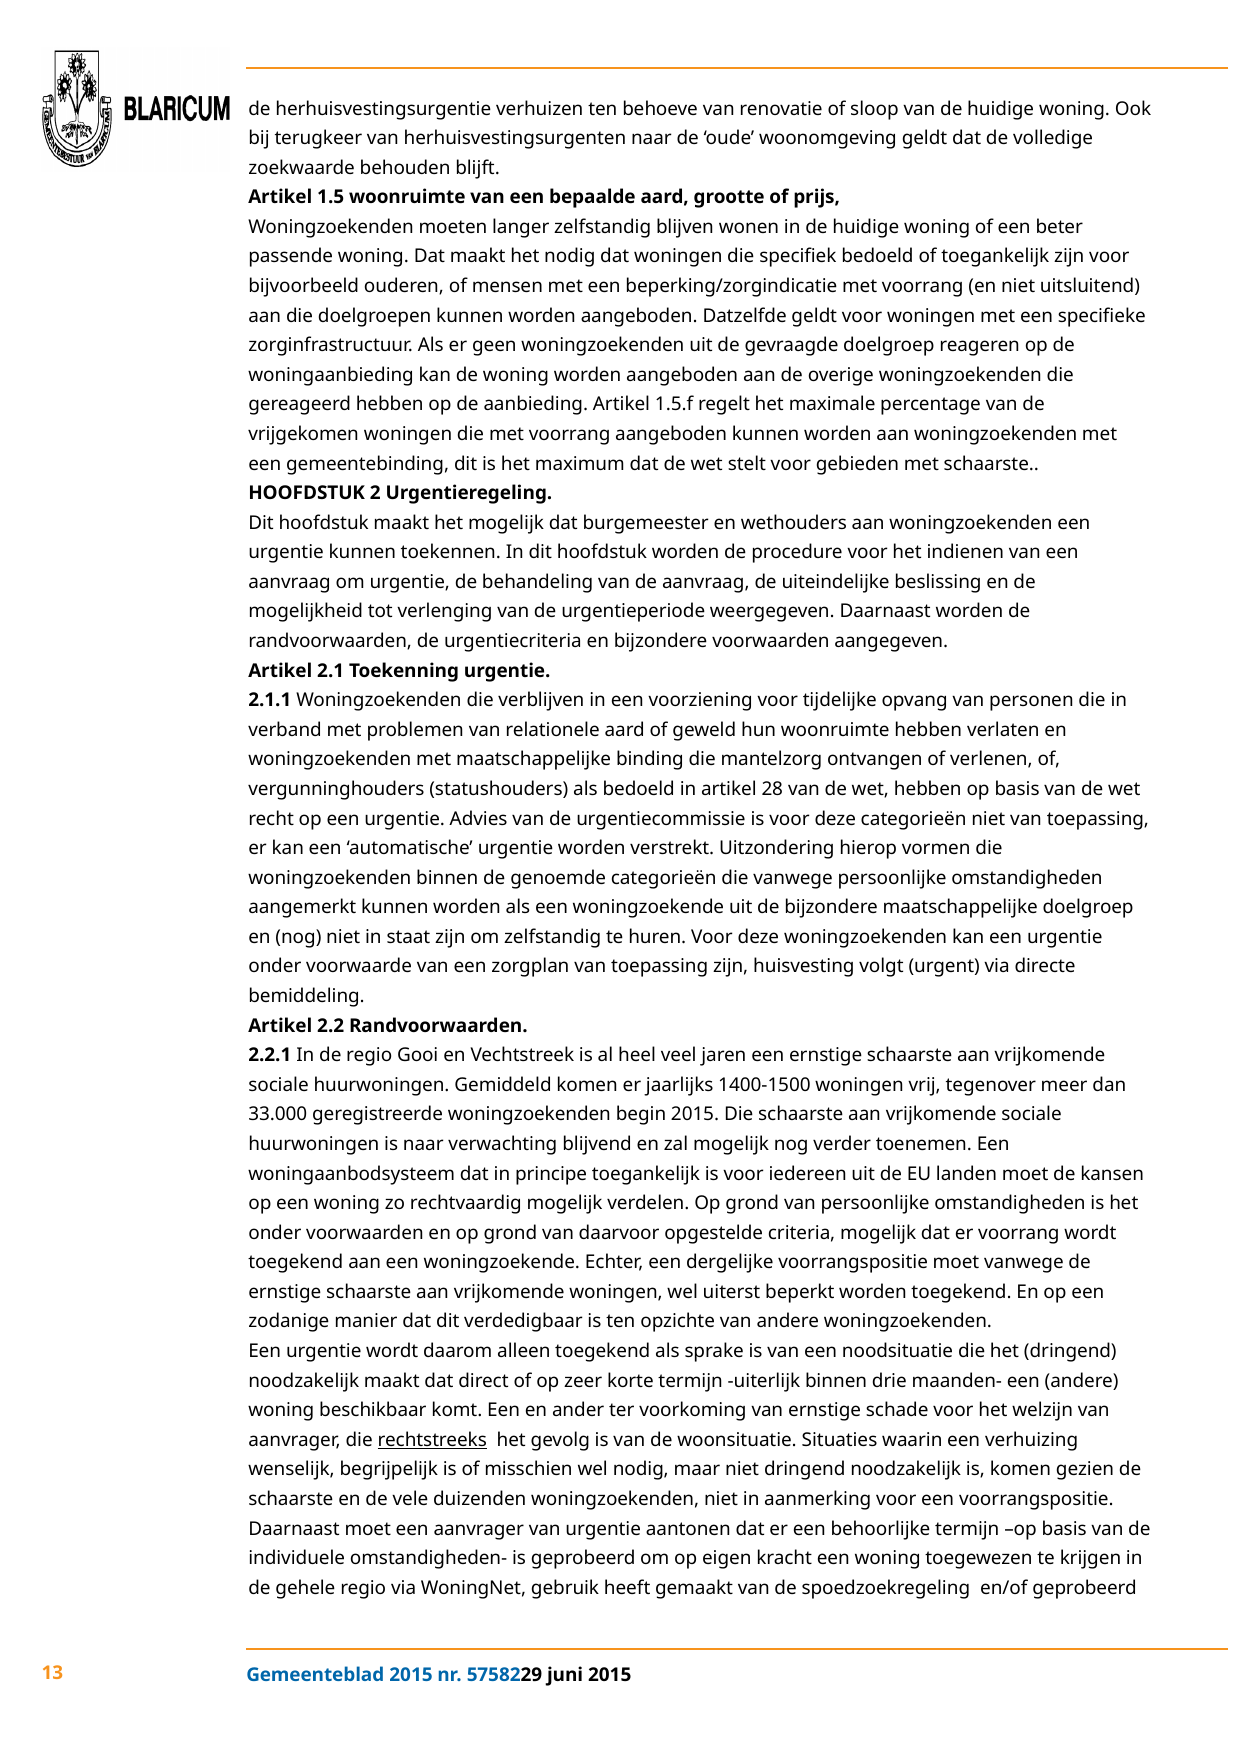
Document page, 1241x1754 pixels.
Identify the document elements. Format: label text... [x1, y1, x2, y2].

text 2.2.1 In de regio Gooi en Vechtstreek is al heel veel jaren een ernstige schaarste aan vrijkomende sociale huurwoningen. Gemiddeld komen er jaarlijks 1400-1500 woningen vrij, tegenover meer dan 33.000 geregistreerde woningzoekenden begin 2015. Die schaarste aan vrijkomende sociale huurwoningen is naar verwachting blijvend en zal mogelijk nog verder toenemen. Een woningaanbodsysteem dat in principe toegankelijk is voor iedereen uit de EU landen moet de kansen op een woning zo rechtvaardig mogelijk verdelen. Op grond van persoonlijke omstandigheden is het onder voorwaarden en op grond van daarvoor opgestelde criteria, mogelijk dat er voorrang wordt toegekend aan een woningzoekende. Echter, een dergelijke voorrangspositie moet vanwege de ernstige schaarste aan vrijkomende woningen, wel uiterst beperkt worden toegekend. En op een zodanige manier dat dit verdedigbaar is ten opzichte van andere woningzoekenden. [248, 1041, 1152, 1333]
text Dit hoofdstuk maakt het mogelijk dat burgemeester en wethouders aan woningzoekenden een urgentie kunnen toekennen. In dit hoofdstuk worden de procedure voor het indienen van een aanvraag om urgentie, de behandeling van de aanvraag, de uiteindelijke beslissing en de mogelijkheid tot verlenging van de urgentieperiode weergegeven. Daarnaast worden de randvoorwaarden, de urgentiecriteria en bijzondere voorwaarden aangegeven. [248, 509, 1152, 653]
text vergunninghouders (statushouders) als bedoeld in artikel 28 van de wet, hebben op basis van de wet recht op een urgentie. Advies van de urgentiecommissie is voor deze categorieën niet van toepassing, er kan een ‘automatische’ urgentie worden verstrekt. Uitzondering hierop vormen die woningzoekenden binnen de genoemde categorieën die vanwege persoonlijke omstandigheden aangemerkt kunnen worden als een woningzoekende uit de bijzondere maatschappelijke doelgroep en (nog) niet in staat zijn om zelfstandig te huren. Voor deze woningzoekenden kan een urgentie onder voorwaarde van een zorgplan van toepassing zijn, huisvesting volgt (urgent) via directe bemiddeling. [248, 775, 1152, 1008]
text Artikel 2.1 Toekenning urgentie. [248, 657, 1152, 683]
text 2.1.1 Woningzoekenden die verblijven in een voorziening voor tijdelijke opvang van personen die in verband met problemen van relationele aard of geweld hun woonruimte hebben verlaten en woningzoekenden met maatschappelijke binding die mantelzorg ontvangen of verlenen, of, [248, 686, 1152, 771]
text Artikel 1.5 woonruimte van een bepaalde aard, grootte of prijs, [248, 183, 1152, 209]
text de herhuisvestingsurgentie verhuizen ten behoeve van renovatie of sloop van de huidige woning. Ook bij terugkeer van herhuisvestingsurgenten naar de ‘oude’ woonomgeving geldt dat de volledige zoekwaarde behouden blijft. [248, 95, 1152, 180]
text Een urgentie wordt daarom alleen toegekend als sprake is van een noodsituatie die het (dringend) noodzakelijk maakt dat direct of op zeer korte termijn -uiterlijk binnen drie maanden- een (andere) woning beschikbaar komt. Een en ander ter voorkoming van ernstige schade voor het welzijn van aanvrager, die rechtstreeks het gevolg is van de woonsituatie. Situaties waarin een verhuizing wenselijk, begrijpelijk is of misschien wel nodig, maar niet dringend noodzakelijk is, komen gezien de schaarste en de vele duizenden woningzoekenden, niet in aanmerking voor een voorrangspositie. Daarnaast moet een aanvrager van urgentie aantonen dat er een behoorlijke termijn –op basis van de individuele omstandigheden- is geprobeerd om op eigen kracht een woning toegewezen te krijgen in de gehele regio via WoningNet, gebruik heeft gemaakt van de spoedzoekregeling en/of geprobeerd [248, 1337, 1152, 1600]
text Woningzoekenden moeten langer zelfstandig blijven wonen in de huidige woning of een beter passende woning. Dat maakt het nodig dat woningen die specifiek bedoeld of toegankelijk zijn voor bijvoorbeeld ouderen, of mensen met een beperking/zorgindicatie met voorrang (en niet uitsluitend) aan die doelgroepen kunnen worden aangeboden. Datzelfde geldt voor woningen met een specifieke zorginfrastructuur. Als er geen woningzoekenden uit de gevraagde doelgroep reageren op de woningaanbieding kan de woning worden aangeboden aan de overige woningzoekenden die gereageerd hebben op de aanbieding. Artikel 1.5.f regelt het maximale percentage van de vrijgekomen woningen die met voorrang aangeboden kunnen worden aan woningzoekenden met een gemeentebinding, dit is het maximum dat de wet stelt voor gebieden met schaarste.. [248, 213, 1152, 476]
picture [41, 47, 231, 172]
text HOOFDSTUK 2 Urgentieregeling. [248, 479, 1152, 505]
text Artikel 2.2 Randvoorwaarden. [248, 1012, 1152, 1038]
